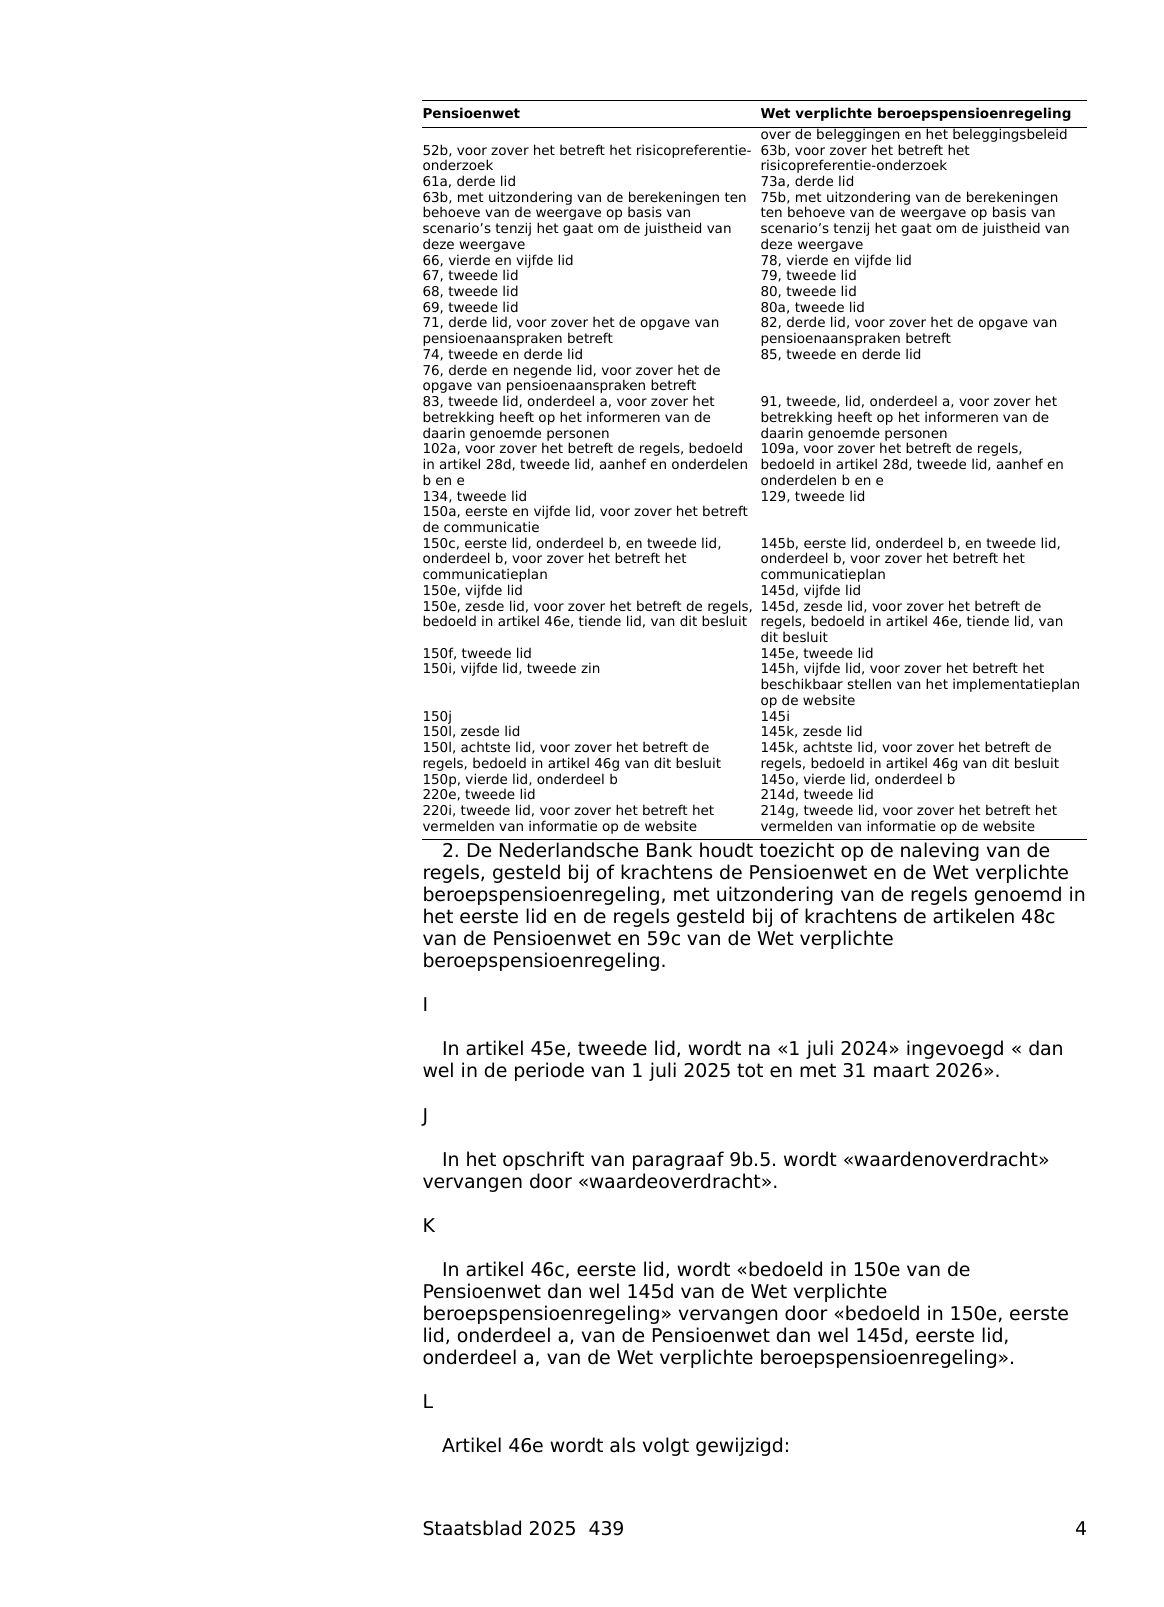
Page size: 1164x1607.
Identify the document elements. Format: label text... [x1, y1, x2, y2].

table_cell 220e, tweede lid [422, 787, 754, 803]
table_cell 129, tweede lid [754, 488, 1087, 504]
table_cell 150c, eerste lid, onderdeel b, en tweede lid, onderdeel b, voor zover het betreft het communicatieplan [422, 536, 754, 583]
table_cell 80, tweede lid [754, 284, 1087, 299]
text J [422, 1104, 1087, 1126]
table_cell 150f, tweede lid [422, 646, 754, 661]
table_cell 63b, voor zover het betreft het risicopreferentie-onderzoek [754, 142, 1087, 174]
text L [422, 1391, 1087, 1413]
table_cell 74, tweede en derde lid [422, 347, 754, 362]
table_cell 63b, met uitzondering van de berekeningen ten behoeve van de weergave op basis van scenario’s tenzij het gaat om de juistheid van deze weergave [422, 190, 754, 252]
text 2. De Nederlandsche Bank houdt toezicht op de naleving van de regels, gesteld bij of krachtens de Pensioenwet en de Wet verplichte beroepspensioenregeling, met uitzondering van de regels genoemd in het eerste lid en de regels gesteld bij of krachtens de artikelen 48c van de Pensioenwet en 59c van de Wet verplichte beroepspensioenregeling. [422, 840, 1087, 972]
table_cell 80a, tweede lid [754, 300, 1087, 315]
table_cell 145d, vijfde lid 145d, zesde lid, voor zover het betreft de regels, bedoeld in artikel 46e, tiende lid, van dit besluit [754, 583, 1087, 646]
table_cell [422, 128, 754, 142]
table_cell 109a, voor zover het betreft de regels, bedoeld in artikel 28d, tweede lid, aanhef en onderdelen b en e [754, 441, 1087, 488]
text I [422, 994, 1087, 1016]
table_cell 145o, vierde lid, onderdeel b [754, 771, 1087, 787]
table_cell 145k, zesde lid 145k, achtste lid, voor zover het betreft de regels, bedoeld in artikel 46g van dit besluit [754, 724, 1087, 771]
table_header Pensioenwet [422, 101, 754, 127]
table_cell 61a, derde lid [422, 174, 754, 189]
table_cell 145b, eerste lid, onderdeel b, en tweede lid, onderdeel b, voor zover het betreft het communicatieplan [754, 536, 1087, 583]
table_cell 150p, vierde lid, onderdeel b [422, 771, 754, 787]
table_cell 150a, eerste en vijfde lid, voor zover het betreft de communicatie [422, 504, 754, 536]
table_cell 75b, met uitzondering van de berekeningen ten behoeve van de weergave op basis van scenario’s tenzij het gaat om de juistheid van deze weergave [754, 190, 1087, 252]
table_cell 52b, voor zover het betreft het risicopreferentie-onderzoek [422, 142, 754, 174]
text Artikel 46e wordt als volgt gewijzigd: [422, 1435, 1087, 1457]
table_cell 145h, vijfde lid, voor zover het betreft het beschikbaar stellen van het implementatieplan op de website [754, 661, 1087, 708]
table_cell 83, tweede lid, onderdeel a, voor zover het betrekking heeft op het informeren van de daarin genoemde personen [422, 394, 754, 441]
table_cell 150j [422, 709, 754, 724]
table_cell 66, vierde en vijfde lid [422, 253, 754, 268]
table_cell 150i, vijfde lid, tweede zin [422, 661, 754, 708]
table_cell 69, tweede lid [422, 300, 754, 315]
table_cell 150l, zesde lid 150l, achtste lid, voor zover het betreft de regels, bedoeld in artikel 46g van dit besluit [422, 724, 754, 771]
table_cell [754, 363, 1087, 394]
table_cell 67, tweede lid [422, 268, 754, 284]
text In artikel 45e, tweede lid, wordt na «1 juli 2024» ingevoegd « dan wel in de periode van 1 juli 2025 tot en met 31 maart 2026». [422, 1038, 1087, 1082]
table_cell 73a, derde lid [754, 174, 1087, 189]
table_cell 76, derde en negende lid, voor zover het de opgave van pensioenaanspraken betreft [422, 363, 754, 394]
table_cell 150e, vijfde lid 150e, zesde lid, voor zover het betreft de regels, bedoeld in artikel 46e, tiende lid, van dit besluit [422, 583, 754, 646]
table_cell 145i [754, 709, 1087, 724]
table_cell 71, derde lid, voor zover het de opgave van pensioenaanspraken betreft [422, 315, 754, 347]
table_cell 82, derde lid, voor zover het de opgave van pensioenaanspraken betreft [754, 315, 1087, 347]
text K [422, 1215, 1087, 1237]
table_cell [754, 504, 1087, 536]
table_cell over de beleggingen en het beleggingsbeleid [754, 128, 1087, 142]
table_cell 68, tweede lid [422, 284, 754, 299]
table_cell 214d, tweede lid [754, 787, 1087, 803]
table_cell 145e, tweede lid [754, 646, 1087, 661]
table_cell 134, tweede lid [422, 488, 754, 504]
table_header Wet verplichte beroepspensioenregeling [754, 101, 1087, 127]
table_cell 214g, tweede lid, voor zover het betreft het vermelden van informatie op de website [754, 803, 1087, 839]
table_cell 85, tweede en derde lid [754, 347, 1087, 362]
table_cell 91, tweede, lid, onderdeel a, voor zover het betrekking heeft op het informeren van de daarin genoemde personen [754, 394, 1087, 441]
table_cell 78, vierde en vijfde lid [754, 253, 1087, 268]
text In het opschrift van paragraaf 9b.5. wordt «waardenoverdracht» vervangen door «waardeoverdracht». [422, 1149, 1087, 1193]
table_cell 102a, voor zover het betreft de regels, bedoeld in artikel 28d, tweede lid, aanhef en onderdelen b en e [422, 441, 754, 488]
table_cell 79, tweede lid [754, 268, 1087, 284]
table_cell 220i, tweede lid, voor zover het betreft het vermelden van informatie op de website [422, 803, 754, 839]
text In artikel 46c, eerste lid, wordt «bedoeld in 150e van de Pensioenwet dan wel 145d van de Wet verplichte beroepspensioenregeling» vervangen door «bedoeld in 150e, eerste lid, onderdeel a, van de Pensioenwet dan wel 145d, eerste lid, onderdeel a, van de Wet verplichte beroepspensioenregeling». [422, 1259, 1087, 1369]
